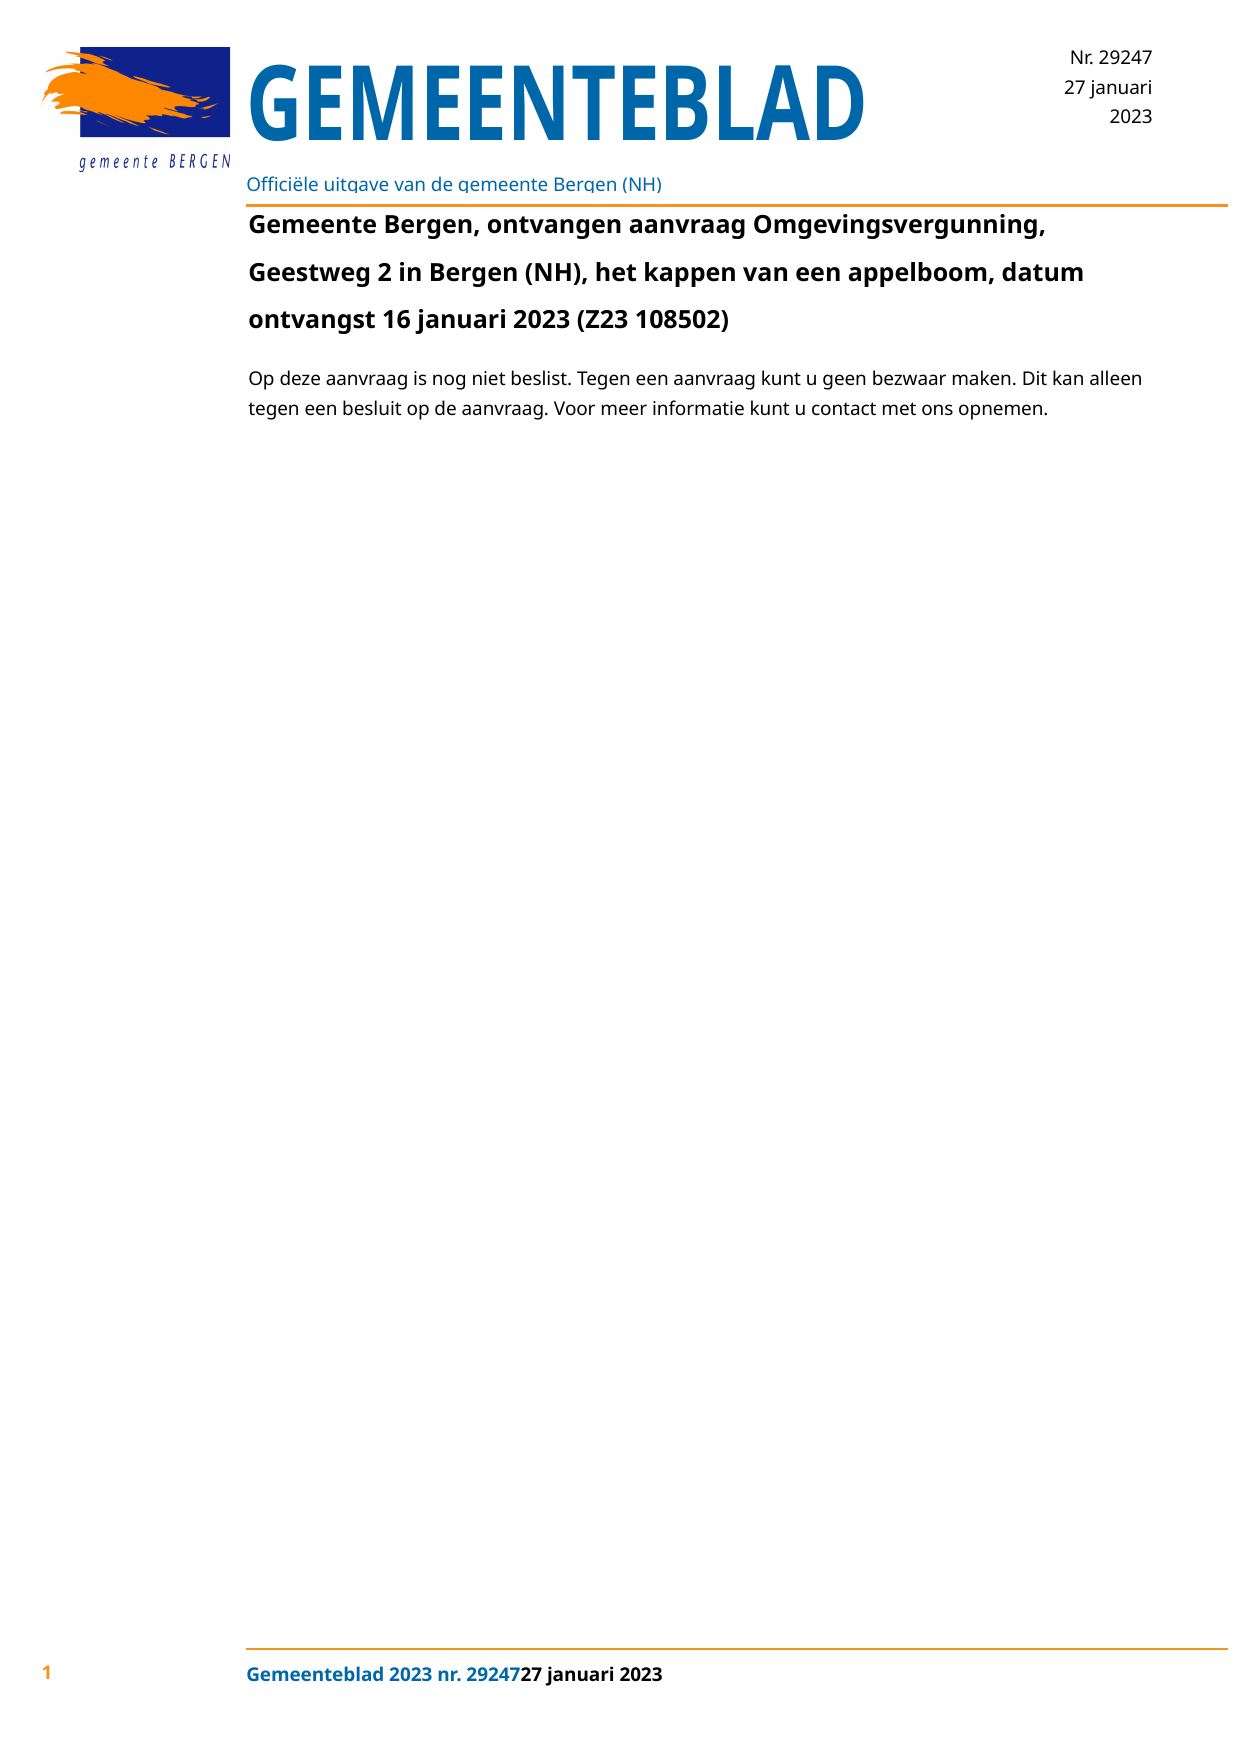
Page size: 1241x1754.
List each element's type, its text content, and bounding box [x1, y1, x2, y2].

picture [41, 47, 231, 172]
text Op deze aanvraag is nog niet beslist. Tegen een aanvraag kunt u geen bezwaar maken. Dit kan alleen tegen een besluit op de aanvraag. Voor meer informatie kunt u contact met ons opnemen. [248, 366, 1152, 421]
text Gemeente Bergen, ontvangen aanvraag Omgevingsvergunning, Geestweg 2 in Bergen (NH), het kappen van een appelboom, datum ontvangst 16 januari 2023 (Z23 108502) [248, 207, 1152, 336]
